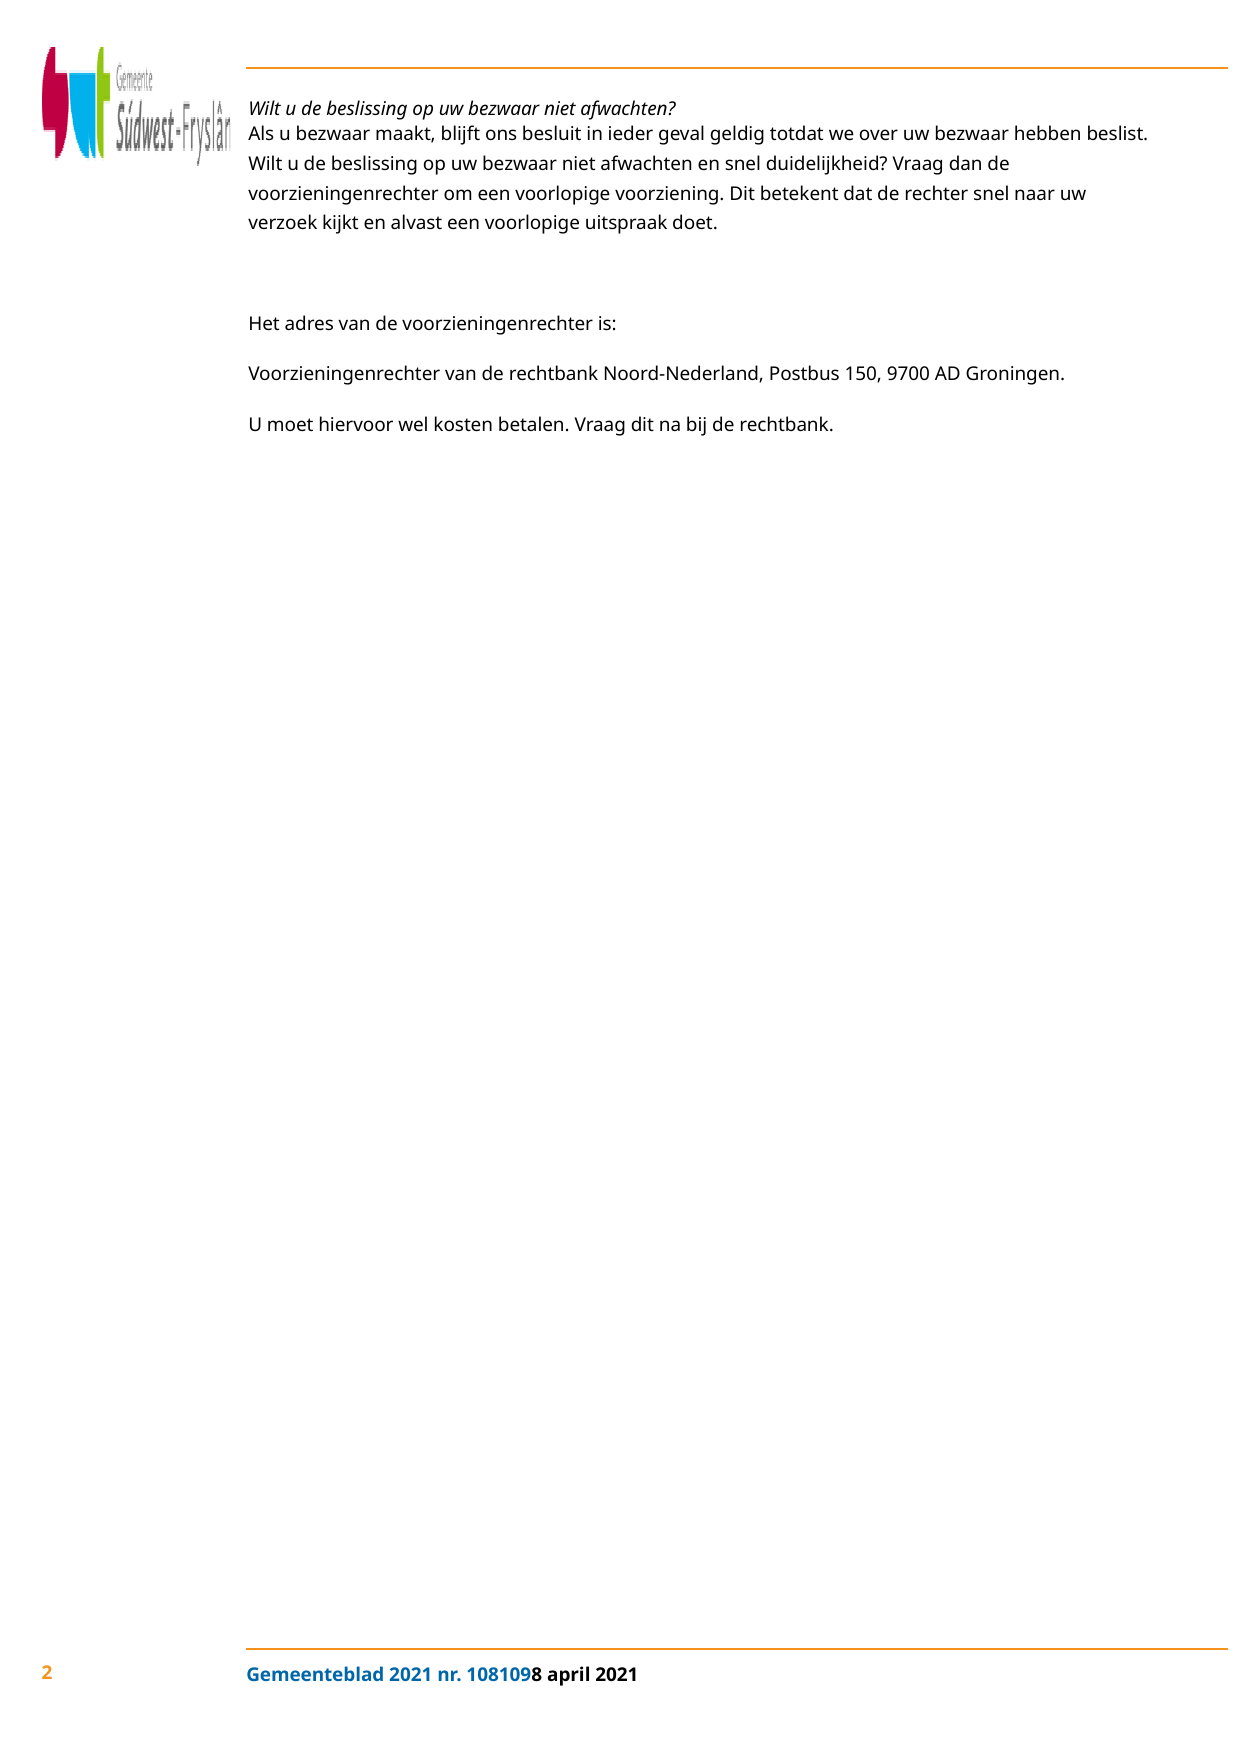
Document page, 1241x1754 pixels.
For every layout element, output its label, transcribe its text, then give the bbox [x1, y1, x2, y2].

text U moet hiervoor wel kosten betalen. Vraag dit na bij de rechtbank. [248, 411, 1152, 437]
text Als u bezwaar maakt, blijft ons besluit in ieder geval geldig totdat we over uw bezwaar hebben beslist. Wilt u de beslissing op uw bezwaar niet afwachten en snel duidelijkheid? Vraag dan de voorzieningenrechter om een voorlopige voorziening. Dit betekent dat de rechter snel naar uw verzoek kijkt en alvast een voorlopige uitspraak doet. [248, 121, 1152, 235]
picture [41, 47, 231, 172]
text Het adres van de voorzieningenrechter is: [248, 310, 1152, 336]
text Wilt u de beslissing op uw bezwaar niet afwachten? [248, 95, 1152, 121]
text Voorzieningenrechter van de rechtbank Noord-Nederland, Postbus 150, 9700 AD Groningen. [248, 361, 1152, 386]
